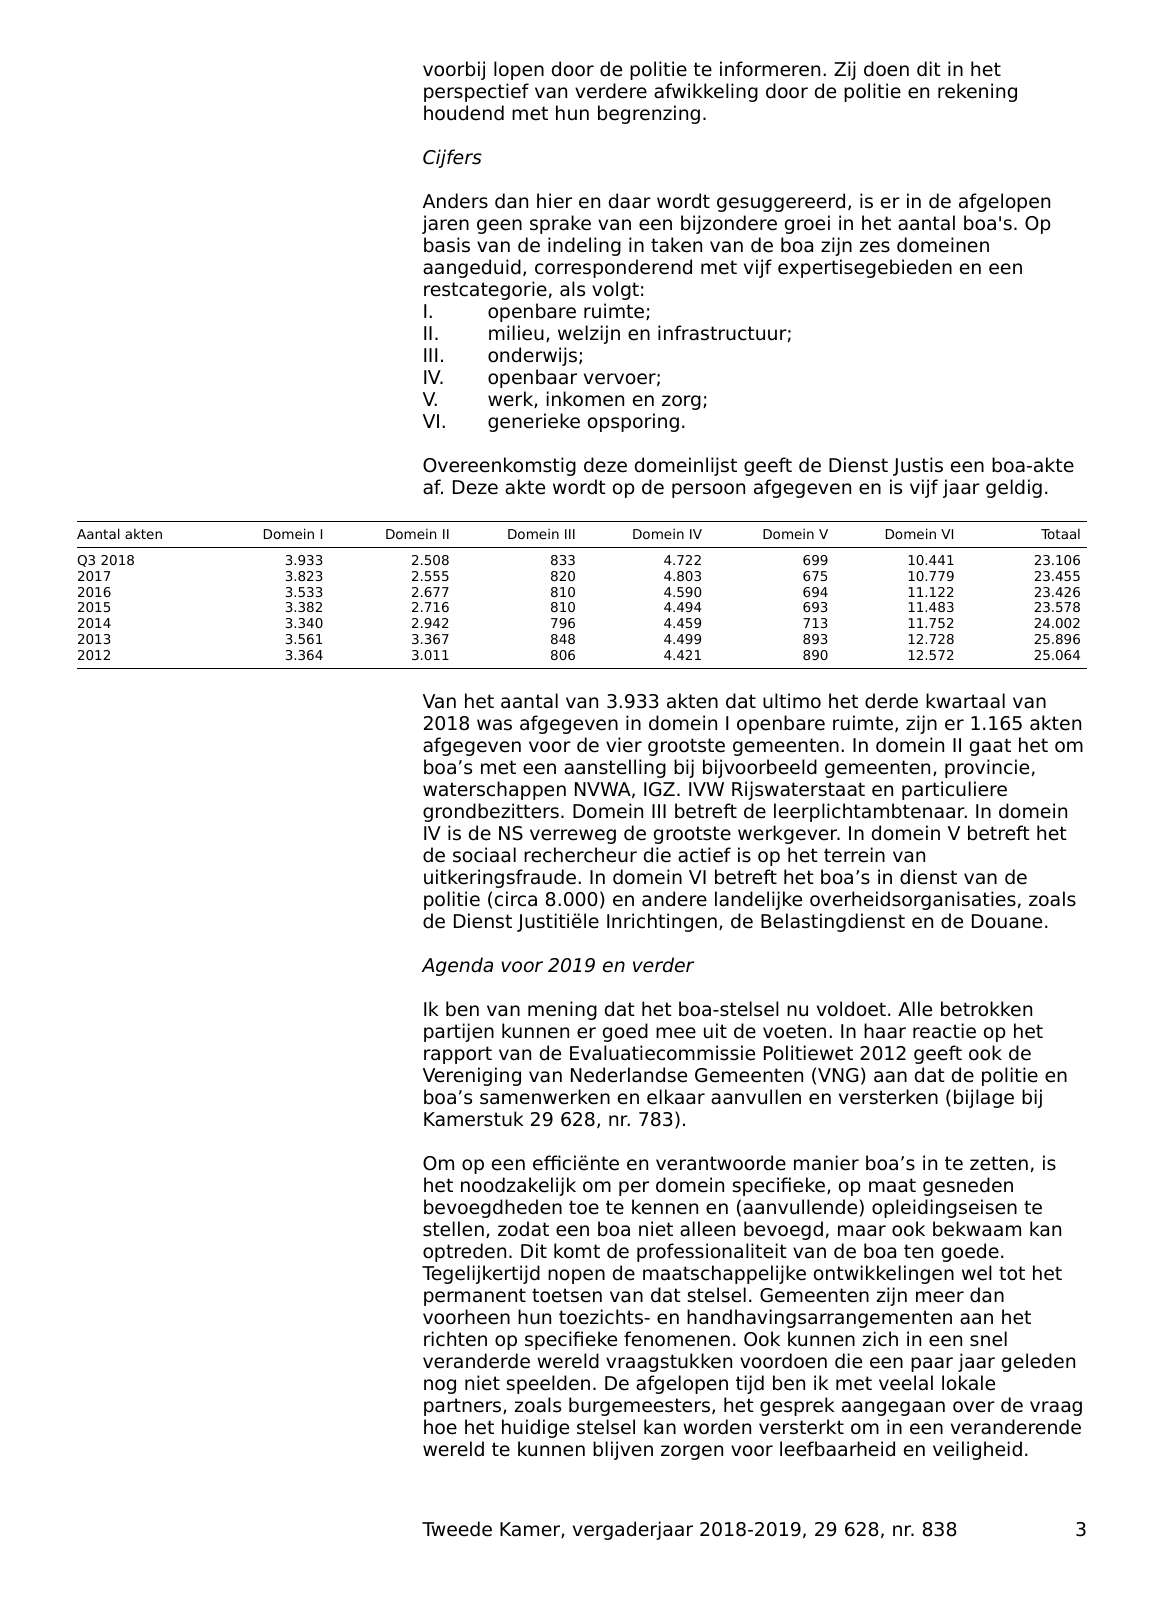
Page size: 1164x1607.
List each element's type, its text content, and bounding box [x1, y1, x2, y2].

table_cell 694 [708, 585, 834, 600]
text I. openbare ruimte; [422, 301, 1087, 323]
table_cell 806 [455, 648, 582, 668]
table_cell 3.823 [203, 569, 329, 584]
table_cell 2.942 [329, 616, 455, 632]
table_cell 4.590 [582, 585, 708, 600]
table_cell 2.555 [329, 569, 455, 584]
table_cell 675 [708, 569, 834, 584]
table_header Domein V [708, 522, 834, 547]
table_cell 3.011 [329, 648, 455, 668]
text II. milieu, welzijn en infrastructuur; [422, 323, 1087, 345]
table_header Domein IV [582, 522, 708, 547]
table_cell 2.677 [329, 585, 455, 600]
table_header Domein II [329, 522, 455, 547]
table_cell 833 [455, 548, 582, 569]
table_cell 2017 [77, 569, 203, 584]
text Van het aantal van 3.933 akten dat ultimo het derde kwartaal van 2018 was afgegeven in domein I openbare ruimte, zijn er 1.165 akten afgegeven voor de vier grootste gemeenten. In domein II gaat het om boa’s met een aanstelling bij bijvoorbeeld gemeenten, provincie, waterschappen NVWA, IGZ. IVW Rijswaterstaat en particuliere grondbezitters. Domein III betreft de leerplichtambtenaar. In domein IV is de NS verreweg de grootste werkgever. In domein V betreft het de sociaal rechercheur die actief is op het terrein van uitkeringsfraude. In domein VI betreft het boa’s in dienst van de politie (circa 8.000) en andere landelijke overheidsorganisaties, zoals de Dienst Justitiële Inrichtingen, de Belastingdienst en de Douane. [422, 691, 1087, 933]
table_header Totaal [960, 522, 1087, 547]
table_cell 4.803 [582, 569, 708, 584]
table_cell 11.752 [834, 616, 960, 632]
text VI. generieke opsporing. [422, 411, 1087, 433]
table_cell 3.533 [203, 585, 329, 600]
table_cell 23.455 [960, 569, 1087, 584]
table_cell 3.382 [203, 600, 329, 616]
table_cell 10.779 [834, 569, 960, 584]
subtitle Agenda voor 2019 en verder [422, 955, 1087, 977]
table_cell 3.933 [203, 548, 329, 569]
text V. werk, inkomen en zorg; [422, 389, 1087, 411]
table_cell 3.561 [203, 632, 329, 647]
table_cell 848 [455, 632, 582, 647]
table_cell Q3 2018 [77, 548, 203, 569]
table_cell 24.002 [960, 616, 1087, 632]
table_cell 796 [455, 616, 582, 632]
table_cell 25.064 [960, 648, 1087, 668]
table_cell 893 [708, 632, 834, 647]
table_cell 3.340 [203, 616, 329, 632]
text IV. openbaar vervoer; [422, 367, 1087, 389]
table_cell 2013 [77, 632, 203, 647]
subtitle Cijfers [422, 147, 1087, 169]
text Overeenkomstig deze domeinlijst geeft de Dienst Justis een boa-akte af. Deze akte wordt op de persoon afgegeven en is vijf jaar geldig. [422, 455, 1087, 499]
table_cell 2.716 [329, 600, 455, 616]
text voorbij lopen door de politie te informeren. Zij doen dit in het perspectief van verdere afwikkeling door de politie en rekening houdend met hun begrenzing. [422, 59, 1087, 125]
table_cell 810 [455, 585, 582, 600]
table_cell 11.122 [834, 585, 960, 600]
table_cell 4.499 [582, 632, 708, 647]
table_cell 890 [708, 648, 834, 668]
table_cell 2014 [77, 616, 203, 632]
table_cell 4.494 [582, 600, 708, 616]
table_header Domein III [455, 522, 582, 547]
table_cell 25.896 [960, 632, 1087, 647]
table_cell 11.483 [834, 600, 960, 616]
table_header Domein I [203, 522, 329, 547]
table_cell 3.367 [329, 632, 455, 647]
text Anders dan hier en daar wordt gesuggereerd, is er in de afgelopen jaren geen sprake van een bijzondere groei in het aantal boa's. Op basis van de indeling in taken van de boa zijn zes domeinen aangeduid, corresponderend met vijf expertisegebieden en een restcategorie, als volgt: [422, 191, 1087, 301]
table_cell 699 [708, 548, 834, 569]
text Om op een efficiënte en verantwoorde manier boa’s in te zetten, is het noodzakelijk om per domein specifieke, op maat gesneden bevoegdheden toe te kennen en (aanvullende) opleidingseisen te stellen, zodat een boa niet alleen bevoegd, maar ook bekwaam kan optreden. Dit komt de professionaliteit van de boa ten goede. [422, 1153, 1087, 1263]
table_cell 2015 [77, 600, 203, 616]
text Ik ben van mening dat het boa-stelsel nu voldoet. Alle betrokken partijen kunnen er goed mee uit de voeten. In haar reactie op het rapport van de Evaluatiecommissie Politiewet 2012 geeft ook de Vereniging van Nederlandse Gemeenten (VNG) aan dat de politie en boa’s samenwerken en elkaar aanvullen en versterken (bijlage bij Kamerstuk 29 628, nr. 783). [422, 999, 1087, 1131]
table_cell 23.106 [960, 548, 1087, 569]
table_cell 693 [708, 600, 834, 616]
table_cell 820 [455, 569, 582, 584]
table_cell 713 [708, 616, 834, 632]
table_cell 810 [455, 600, 582, 616]
table_cell 23.578 [960, 600, 1087, 616]
text Tegelijkertijd nopen de maatschappelijke ontwikkelingen wel tot het permanent toetsen van dat stelsel. Gemeenten zijn meer dan voorheen hun toezichts- en handhavingsarrangementen aan het richten op specifieke fenomenen. Ook kunnen zich in een snel veranderde wereld vraagstukken voordoen die een paar jaar geleden nog niet speelden. De afgelopen tijd ben ik met veelal lokale partners, zoals burgemeesters, het gesprek aangegaan over de vraag hoe het huidige stelsel kan worden versterkt om in een veranderende wereld te kunnen blijven zorgen voor leefbaarheid en veiligheid. [422, 1263, 1087, 1461]
table_header Aantal akten [77, 522, 203, 547]
table_cell 4.722 [582, 548, 708, 569]
table_cell 4.459 [582, 616, 708, 632]
table_cell 4.421 [582, 648, 708, 668]
text III. onderwijs; [422, 345, 1087, 367]
table_cell 12.572 [834, 648, 960, 668]
table_cell 12.728 [834, 632, 960, 647]
table_cell 2.508 [329, 548, 455, 569]
table_cell 10.441 [834, 548, 960, 569]
table_cell 3.364 [203, 648, 329, 668]
table_cell 23.426 [960, 585, 1087, 600]
table_cell 2012 [77, 648, 203, 668]
table_cell 2016 [77, 585, 203, 600]
table_header Domein VI [834, 522, 960, 547]
